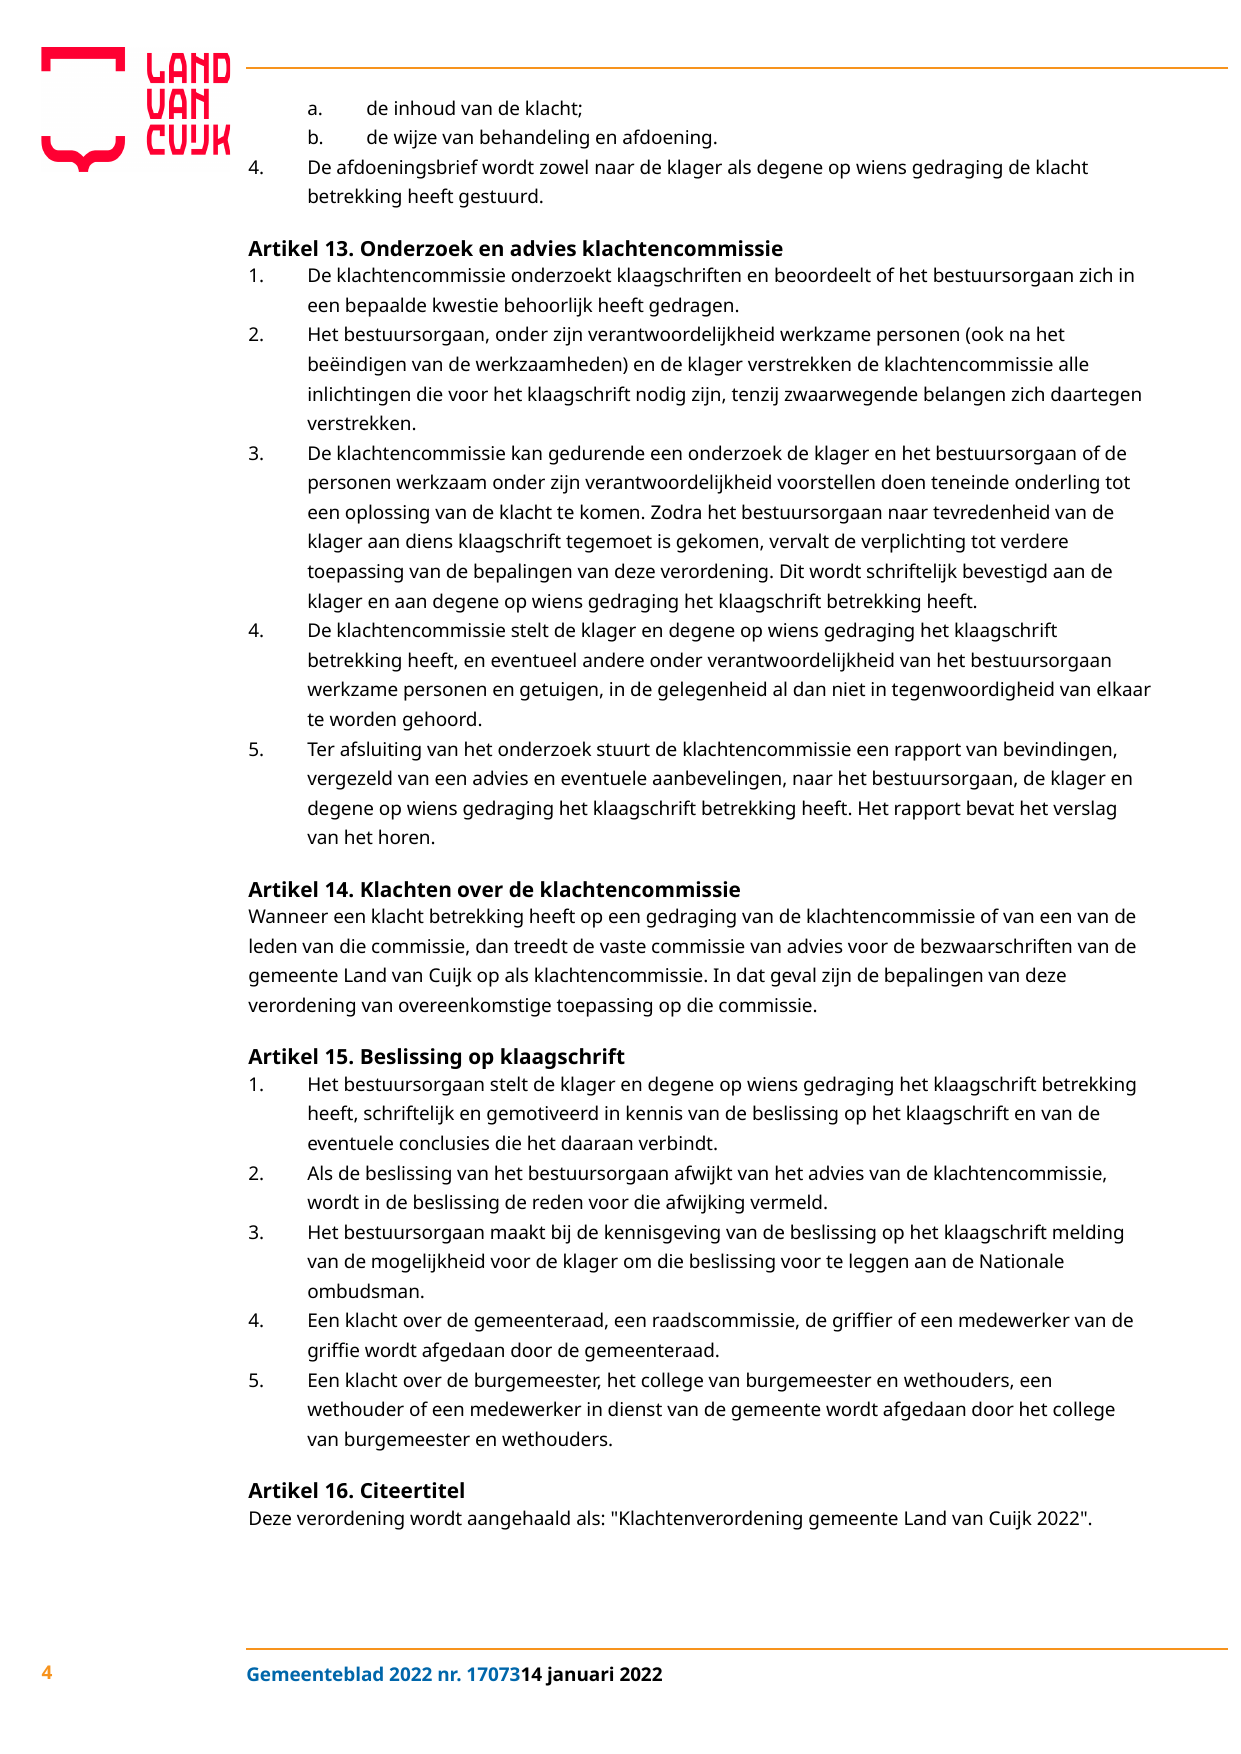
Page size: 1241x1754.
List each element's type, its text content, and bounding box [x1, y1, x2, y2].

text Artikel 13. Onderzoek en advies klachtencommissie [248, 234, 1152, 262]
list Als de beslissing van het bestuursorgaan afwijkt van het advies van de klachtencommissie, wordt in de beslissing de reden voor die afwijking vermeld. [248, 1160, 1152, 1215]
list Het bestuursorgaan maakt bij de kennisgeving van de beslissing op het klaagschrift melding van de mogelijkheid voor de klager om die beslissing voor te leggen aan de Nationale ombudsman. [248, 1219, 1152, 1304]
list Het bestuursorgaan, onder zijn verantwoordelijkheid werkzame personen (ook na het beëindigen van de werkzaamheden) en de klager verstrekken de klachtencommissie alle inlichtingen die voor het klaagschrift nodig zijn, tenzij zwaarwegende belangen zich daartegen verstrekken. [248, 322, 1152, 436]
list De klachtencommissie stelt de klager en degene op wiens gedraging het klaagschrift betrekking heeft, en eventueel andere onder verantwoordelijkheid van het bestuursorgaan werkzame personen en getuigen, in de gelegenheid al dan niet in tegenwoordigheid van elkaar te worden gehoord. [248, 617, 1152, 732]
list de wijze van behandeling en afdoening. [307, 124, 1152, 150]
text Deze verordening wordt aangehaald als: "Klachtenverordening gemeente Land van Cuijk 2022". [248, 1505, 1152, 1531]
list Ter afsluiting van het onderzoek stuurt de klachtencommissie een rapport van bevindingen, vergezeld van een advies en eventuele aanbevelingen, naar het bestuursorgaan, de klager en degene op wiens gedraging het klaagschrift betrekking heeft. Het rapport bevat het verslag van het horen. [248, 736, 1152, 850]
list Een klacht over de gemeenteraad, een raadscommissie, de griffier of een medewerker van de griffie wordt afgedaan door de gemeenteraad. [248, 1308, 1152, 1363]
list De klachtencommissie kan gedurende een onderzoek de klager en het bestuursorgaan of de personen werkzaam onder zijn verantwoordelijkheid voorstellen doen teneinde onderling tot een oplossing van de klacht te komen. Zodra het bestuursorgaan naar tevredenheid van de klager aan diens klaagschrift tegemoet is gekomen, vervalt de verplichting tot verdere toepassing van de bepalingen van deze verordening. Dit wordt schriftelijk bevestigd aan de klager en aan degene op wiens gedraging het klaagschrift betrekking heeft. [248, 440, 1152, 613]
list Een klacht over de burgemeester, het college van burgemeester en wethouders, een wethouder of een medewerker in dienst van de gemeente wordt afgedaan door het college van burgemeester en wethouders. [248, 1367, 1152, 1452]
text Wanneer een klacht betrekking heeft op een gedraging van de klachtencommissie of van een van de leden van die commissie, dan treedt de vaste commissie van advies voor de bezwaarschriften van de gemeente Land van Cuijk op als klachtencommissie. In dat geval zijn de bepalingen van deze verordening van overeenkomstige toepassing op die commissie. [248, 903, 1152, 1018]
text Artikel 14. Klachten over de klachtencommissie [248, 875, 1152, 903]
list de inhoud van de klacht; [307, 95, 1152, 121]
list De afdoeningsbrief wordt zowel naar de klager als degene op wiens gedraging de klacht betrekking heeft gestuurd. [248, 154, 1152, 209]
list De klachtencommissie onderzoekt klaagschriften en beoordeelt of het bestuursorgaan zich in een bepaalde kwestie behoorlijk heeft gedragen. [248, 262, 1152, 318]
list Het bestuursorgaan stelt de klager en degene op wiens gedraging het klaagschrift betrekking heeft, schriftelijk en gemotiveerd in kennis van de beslissing op het klaagschrift en van de eventuele conclusies die het daaraan verbindt. [248, 1071, 1152, 1156]
picture [41, 47, 231, 172]
text Artikel 15. Beslissing op klaagschrift [248, 1042, 1152, 1071]
text Artikel 16. Citeertitel [248, 1476, 1152, 1505]
